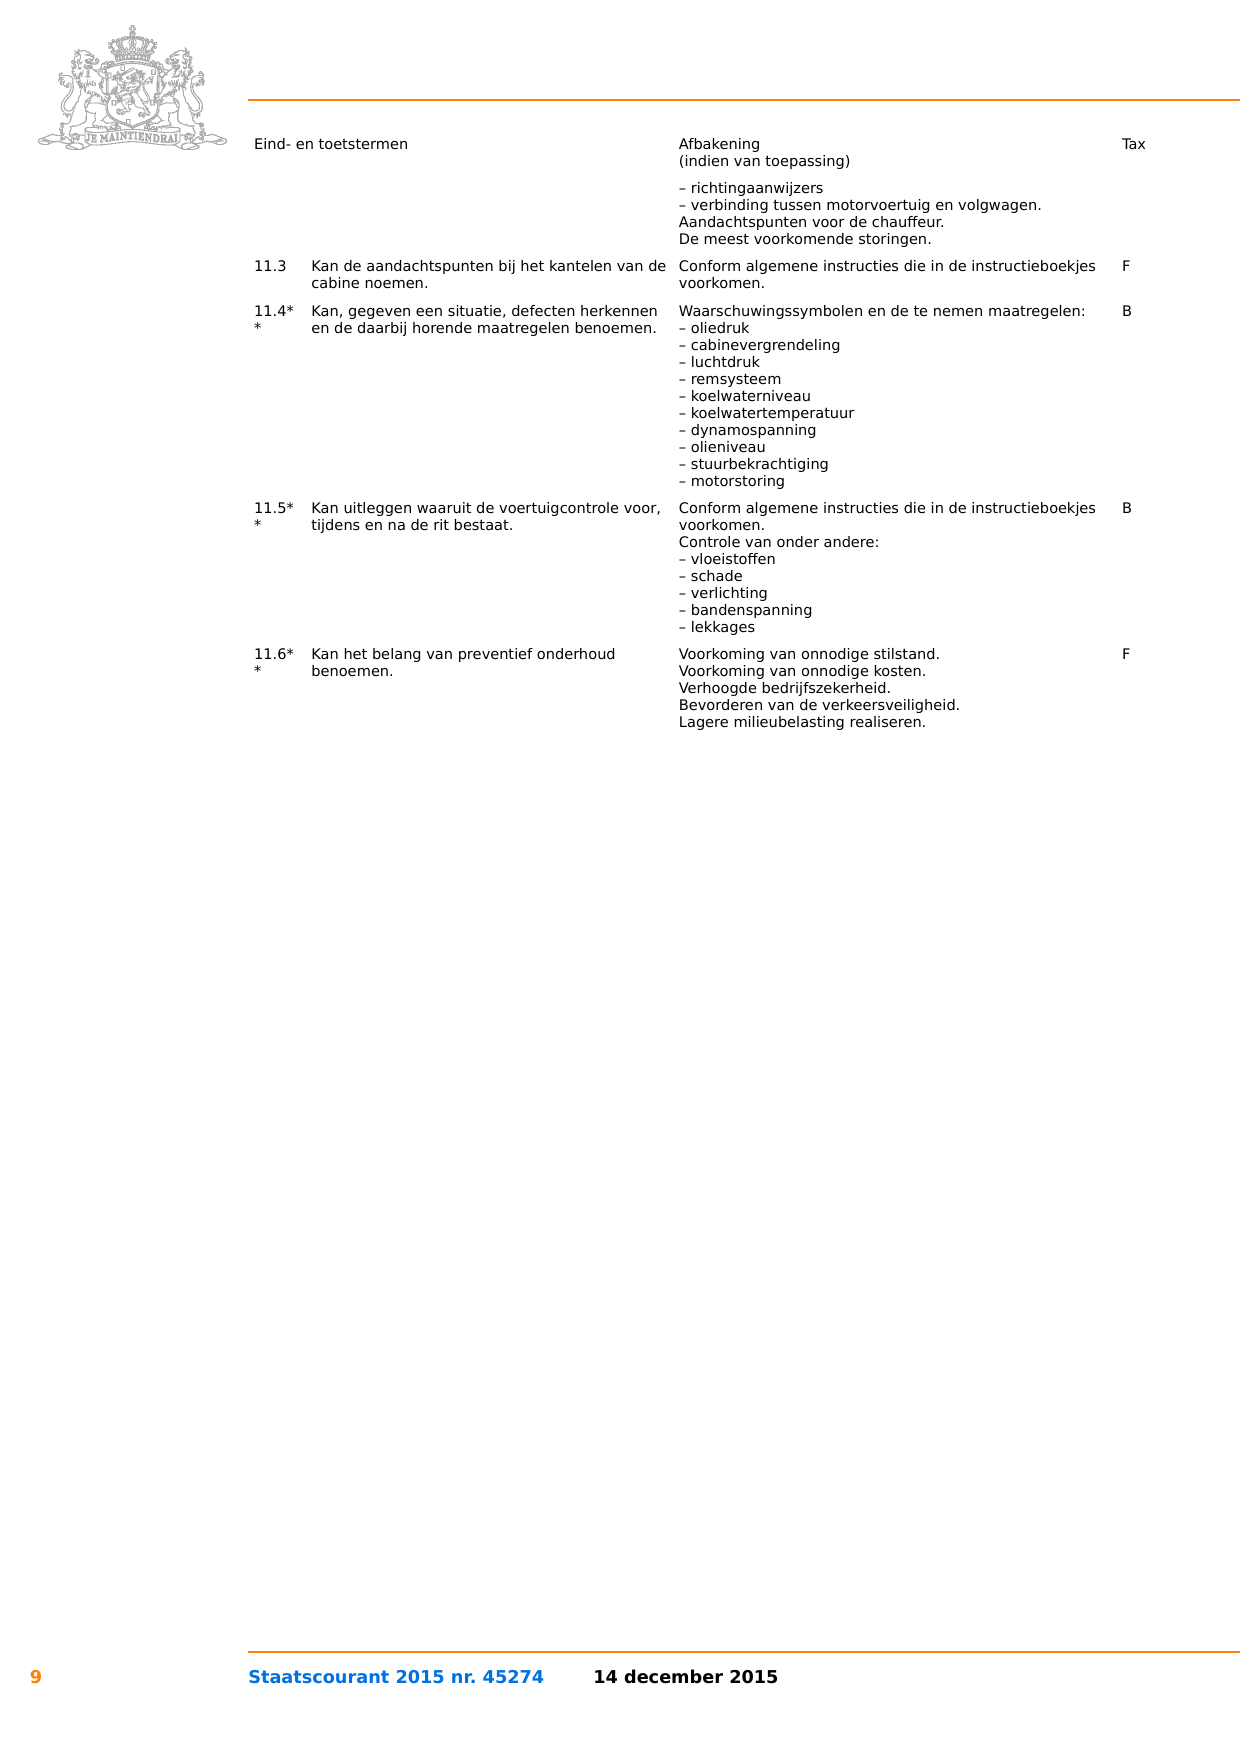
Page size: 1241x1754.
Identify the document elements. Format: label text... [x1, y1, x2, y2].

table_cell Kan het belang van preventief onderhoud benoemen. [306, 641, 672, 736]
table_cell F [1117, 254, 1163, 297]
table_cell Kan de aandachtspunten bij het kantelen van de cabine noemen. [306, 254, 672, 297]
table_cell 11.3 [249, 254, 305, 297]
table_cell Conform algemene instructies die in de instructieboekjes voorkomen. Controle van onder andere: – vloeistoffen – schade – verlichting – bandenspanning – lekkages [673, 495, 1116, 640]
table_cell Kan uitleggen waaruit de voertuigcontrole voor, tijdens en na de rit bestaat. [306, 495, 672, 640]
table_header Tax [1117, 131, 1163, 174]
table_cell Voorkoming van onnodige stilstand. Voorkoming van onnodige kosten. Verhoogde bedrijfszekerheid. Bevorderen van de verkeersveiligheid. Lagere milieubelasting realiseren. [673, 641, 1116, 736]
table_cell [306, 175, 672, 253]
table_cell Waarschuwingssymbolen en de te nemen maatregelen: – oliedruk – cabinevergrendeling – luchtdruk – remsysteem – koelwaterniveau – koelwatertemperatuur – dynamospanning – olieniveau – stuurbekrachtiging – motorstoring [673, 298, 1116, 494]
table_header Eind- en toetstermen [249, 131, 672, 174]
table_cell Kan, gegeven een situatie, defecten herkennen en de daarbij horende maatregelen benoemen. [306, 298, 672, 494]
table_cell F [1117, 641, 1163, 736]
table_cell [249, 175, 305, 253]
table_cell Conform algemene instructies die in de instructieboekjes voorkomen. [673, 254, 1116, 297]
table_cell 11.5** [249, 495, 305, 640]
table_header Afbakening (indien van toepassing) [673, 131, 1116, 174]
table_cell 11.6** [249, 641, 305, 736]
table_cell [1117, 175, 1163, 253]
table_cell B [1117, 495, 1163, 640]
table_cell B [1117, 298, 1163, 494]
picture [38, 25, 227, 150]
table_cell – richtingaanwijzers – verbinding tussen motorvoertuig en volgwagen. Aandachtspunten voor de chauffeur. De meest voorkomende storingen. [673, 175, 1116, 253]
table_cell 11.4** [249, 298, 305, 494]
